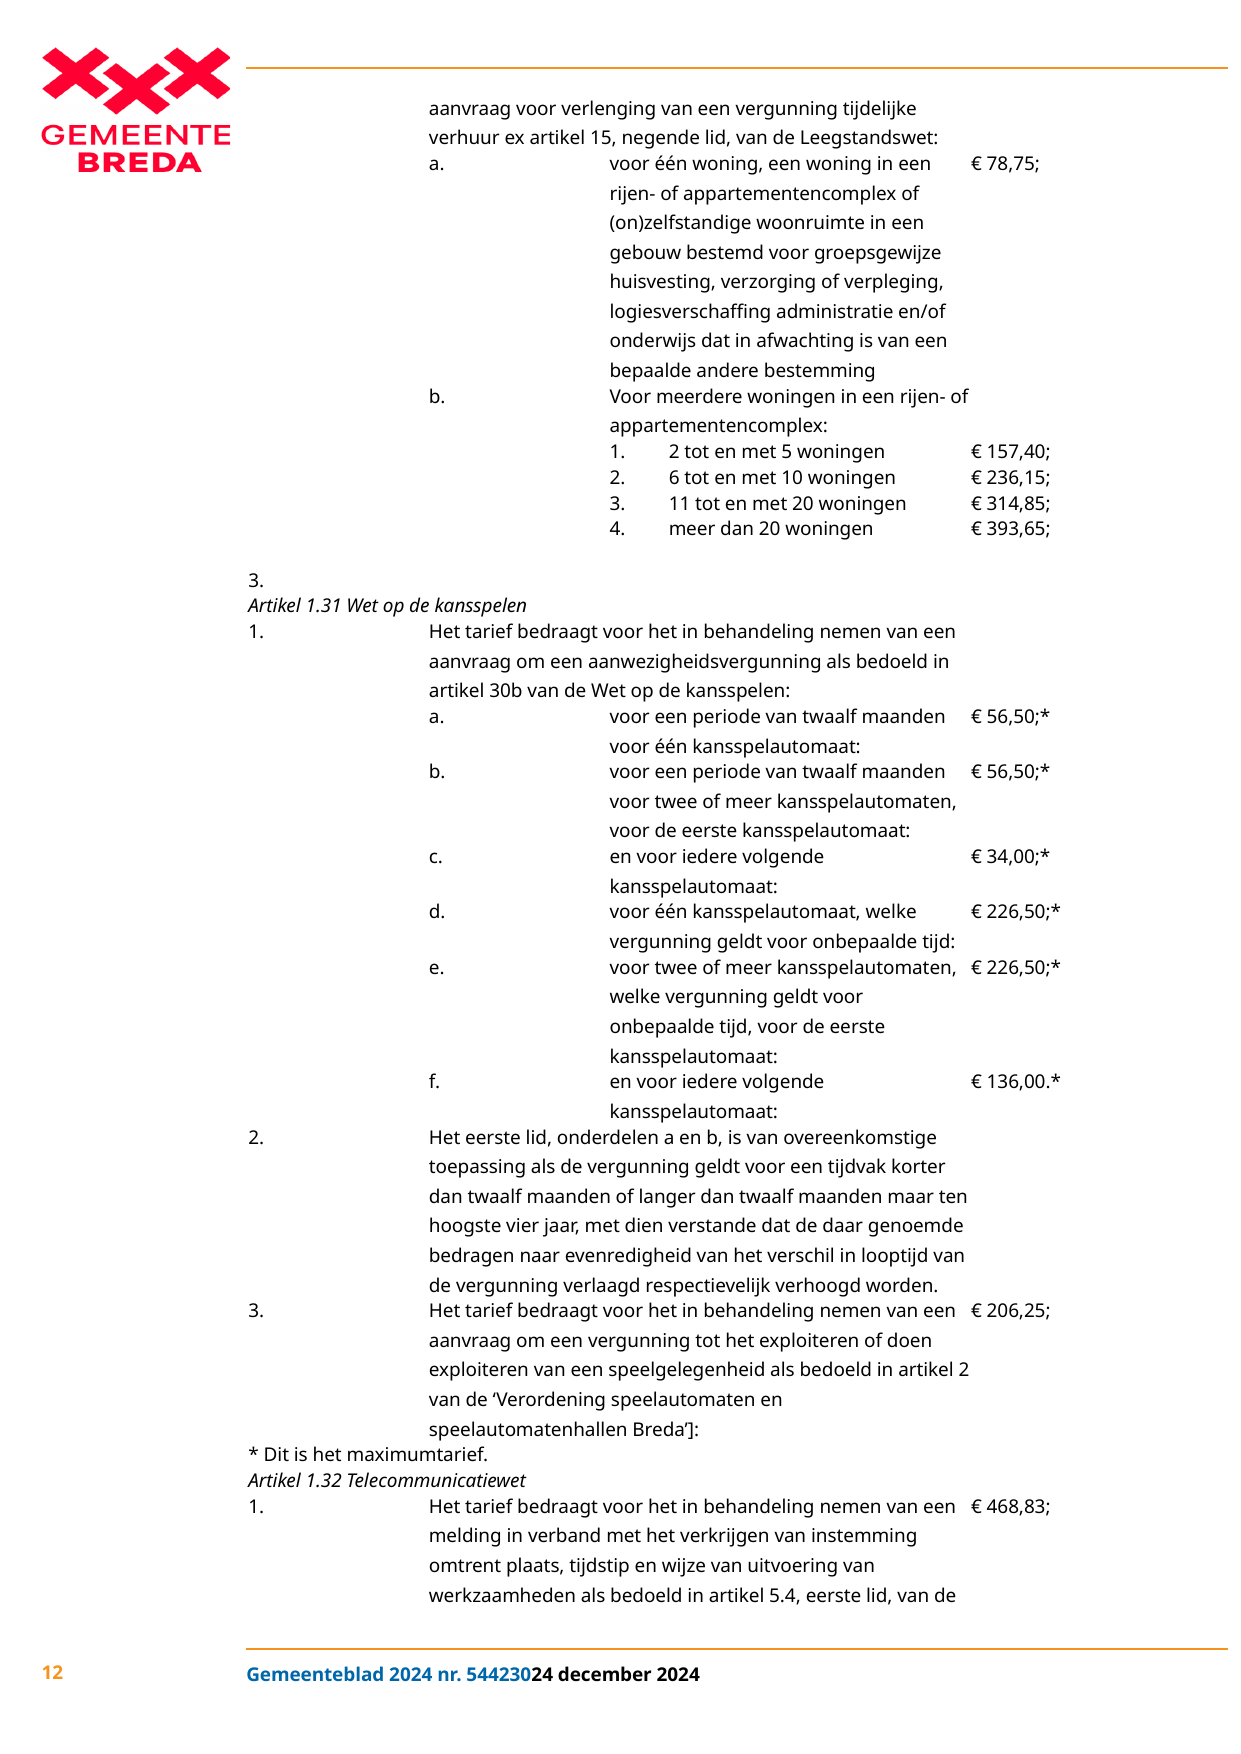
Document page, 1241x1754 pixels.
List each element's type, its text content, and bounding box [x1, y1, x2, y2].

table_cell [971, 541, 1152, 567]
table_cell Artikel 1.31 Wet op de kansspelen [248, 593, 971, 618]
table_cell [429, 515, 609, 541]
table_cell [248, 844, 429, 899]
table_cell 1. [248, 618, 429, 703]
table_cell 6 tot en met 10 woningen [609, 464, 971, 490]
table_cell voor een periode van twaalf maanden voor twee of meer kansspelautomaten, voor de eerste kansspelautomaat: [609, 759, 971, 843]
table_cell € 314,85; [971, 490, 1152, 515]
table_cell [248, 954, 429, 1068]
table_cell [248, 759, 429, 843]
table_cell € 56,50;* [971, 703, 1152, 758]
table_cell f. [429, 1069, 609, 1124]
table_cell [609, 541, 971, 567]
table_cell en voor iedere volgende kansspelautomaat: [609, 1069, 971, 1124]
table_cell [248, 1069, 429, 1124]
table_cell d. [429, 899, 609, 954]
table_cell € 34,00;* [971, 844, 1152, 899]
table_cell 2 tot en met 5 woningen [609, 438, 971, 464]
table_cell [248, 541, 429, 567]
table_cell [971, 1467, 1152, 1493]
table_cell [248, 383, 429, 438]
table_cell 2. [248, 1124, 429, 1297]
table_cell aanvraag voor verlenging van een vergunning tijdelijke verhuur ex artikel 15, negende lid, van de Leegstandswet: [429, 95, 971, 150]
table_cell [248, 703, 429, 758]
table_cell Het tarief bedraagt voor het in behandeling nemen van een aanvraag om een aanwezigheidsvergunning als bedoeld in artikel 30b van de Wet op de kansspelen: [429, 618, 971, 703]
table_cell [971, 1124, 1152, 1297]
table_cell € 468,83; [971, 1493, 1152, 1607]
table_cell e. [429, 954, 609, 1068]
table_cell [429, 541, 609, 567]
table_cell 3. [248, 1298, 429, 1442]
table_cell [971, 383, 1152, 438]
table_cell Artikel 1.32 Telecommunicatiewet [248, 1467, 971, 1493]
table_cell [971, 618, 1152, 703]
table_cell b. [429, 383, 609, 438]
table_cell [429, 567, 971, 593]
table_cell [429, 464, 609, 490]
table_cell € 56,50;* [971, 759, 1152, 843]
table_cell meer dan 20 woningen [609, 515, 971, 541]
table_cell Het tarief bedraagt voor het in behandeling nemen van een melding in verband met het verkrijgen van instemming omtrent plaats, tijdstip en wijze van uitvoering van werkzaamheden als bedoeld in artikel 5.4, eerste lid, van de [429, 1493, 971, 1607]
table_cell € 136,00.* [971, 1069, 1152, 1124]
table_cell b. [429, 759, 609, 843]
table_cell [248, 490, 429, 515]
table_cell [248, 899, 429, 954]
table_cell [429, 490, 609, 515]
table_cell [248, 438, 429, 464]
table_cell € 226,50;* [971, 954, 1152, 1068]
table_cell voor één woning, een woning in een rijen- of appartementencomplex of (on)zelfstandige woonruimte in een gebouw bestemd voor groepsgewijze huisvesting, verzorging of verpleging, logiesverschaffing administratie en/of onderwijs dat in afwachting is van een bepaalde andere bestemming [609, 150, 971, 383]
table_cell Het tarief bedraagt voor het in behandeling nemen van een aanvraag om een vergunning tot het exploiteren of doen exploiteren van een speelgelegenheid als bedoeld in artikel 2 van de ‘Verordening speelautomaten en speelautomatenhallen Breda’]: [429, 1298, 971, 1442]
table_cell [248, 515, 429, 541]
table_cell voor één kansspelautomaat, welke vergunning geldt voor onbepaalde tijd: [609, 899, 971, 954]
table_cell 3. [248, 567, 429, 593]
table_cell a. [429, 703, 609, 758]
table_cell a. [429, 150, 609, 383]
table_cell [429, 438, 609, 464]
table_cell * Dit is het maximumtarief. [248, 1442, 1152, 1467]
table_cell [248, 150, 429, 383]
table_cell € 236,15; [971, 464, 1152, 490]
picture [41, 47, 231, 172]
table_cell [248, 464, 429, 490]
table_cell € 393,65; [971, 515, 1152, 541]
table_cell € 226,50;* [971, 899, 1152, 954]
table_cell [971, 95, 1152, 150]
table_cell € 157,40; [971, 438, 1152, 464]
table_cell [971, 567, 1152, 593]
table_cell [971, 593, 1152, 618]
table_cell 11 tot en met 20 woningen [609, 490, 971, 515]
table_cell Het eerste lid, onderdelen a en b, is van overeenkomstige toepassing als de vergunning geldt voor een tijdvak korter dan twaalf maanden of langer dan twaalf maanden maar ten hoogste vier jaar, met dien verstande dat de daar genoemde bedragen naar evenredigheid van het verschil in looptijd van de vergunning verlaagd respectievelijk verhoogd worden. [429, 1124, 971, 1297]
table_cell € 78,75; [971, 150, 1152, 383]
table_cell voor twee of meer kansspelautomaten, welke vergunning geldt voor onbepaalde tijd, voor de eerste kansspelautomaat: [609, 954, 971, 1068]
table_cell Voor meerdere woningen in een rijen- of appartementencomplex: [609, 383, 971, 438]
table_cell [248, 95, 429, 150]
table_cell 1. [248, 1493, 429, 1607]
table_cell € 206,25; [971, 1298, 1152, 1442]
table_cell voor een periode van twaalf maanden voor één kansspelautomaat: [609, 703, 971, 758]
table_cell en voor iedere volgende kansspelautomaat: [609, 844, 971, 899]
table_cell c. [429, 844, 609, 899]
